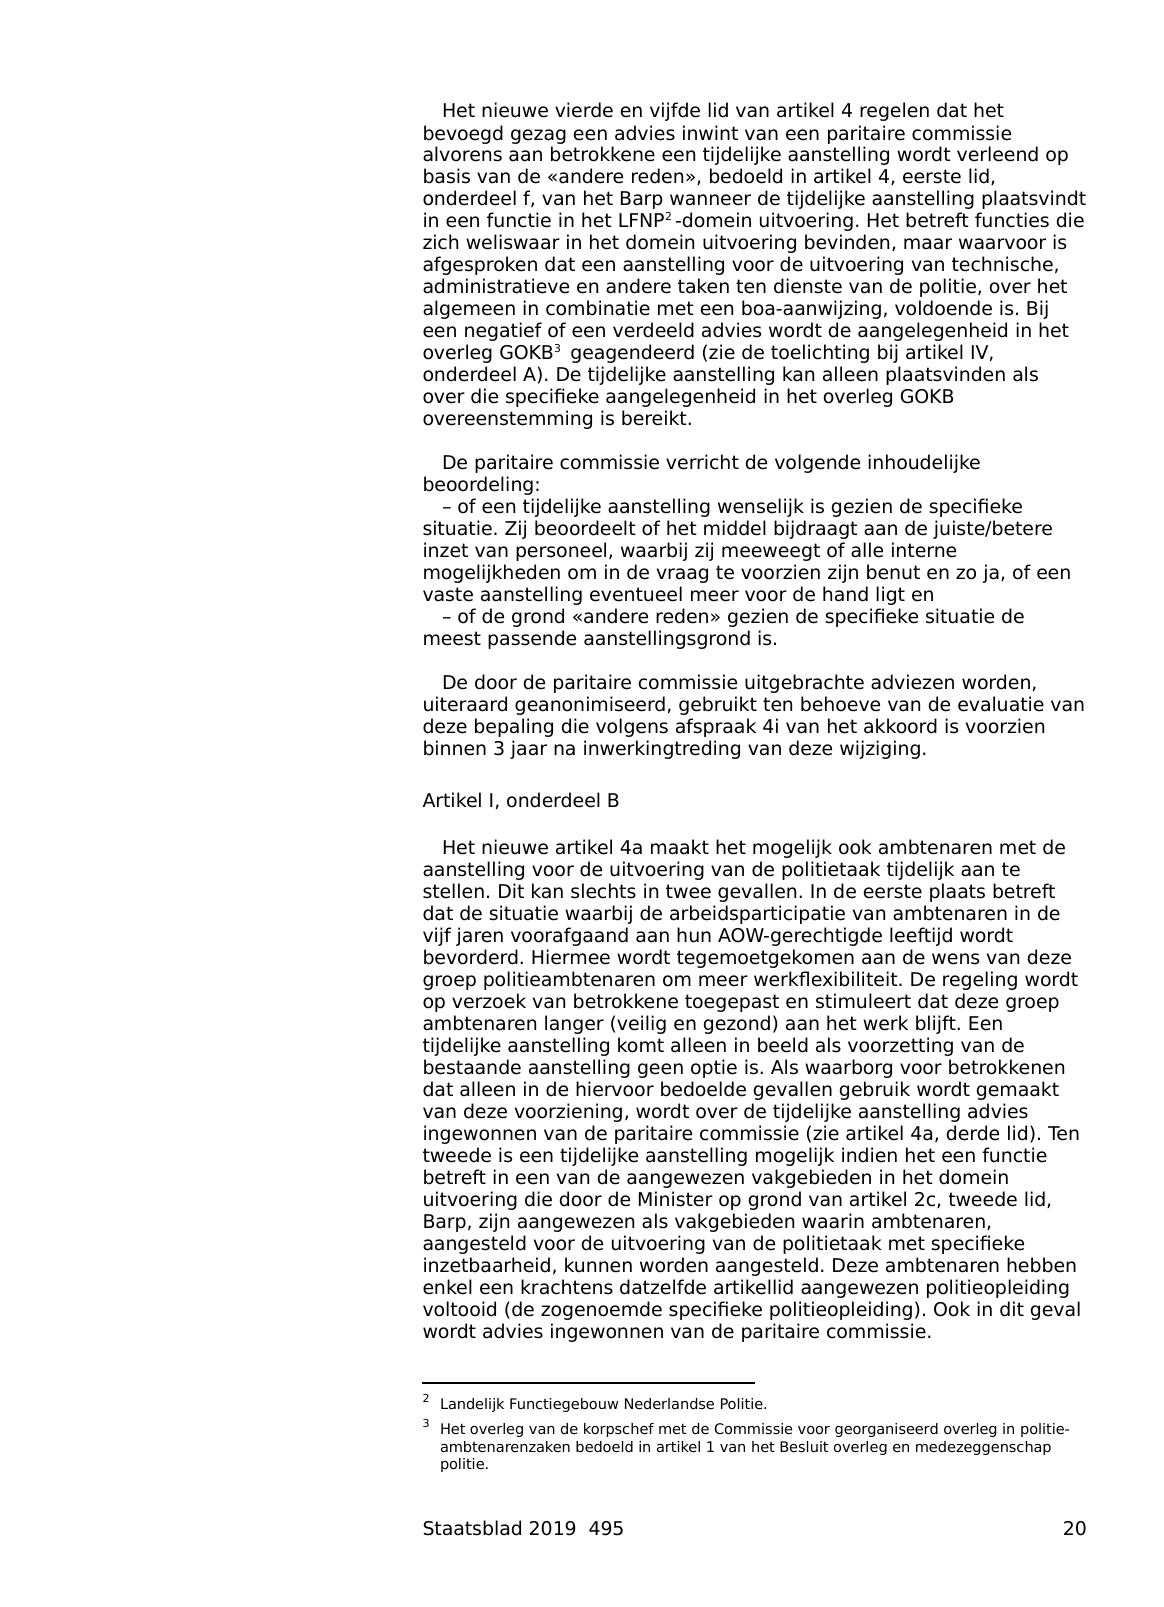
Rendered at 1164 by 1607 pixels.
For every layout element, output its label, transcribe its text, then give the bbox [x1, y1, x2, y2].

subtitle Artikel I, onderdeel B [422, 790, 1087, 812]
text – of de grond «andere reden» gezien de specifieke situatie de meest passende aanstellingsgrond is. [422, 606, 1087, 650]
text – of een tijdelijke aanstelling wenselijk is gezien de specifieke situatie. Zij beoordeelt of het middel bijdraagt aan de juiste/betere inzet van personeel, waarbij zij meeweegt of alle interne mogelijkheden om in de vraag te voorzien zijn benut en zo ja, of een vaste aanstelling eventueel meer voor de hand ligt en [422, 496, 1087, 606]
text Het nieuwe artikel 4a maakt het mogelijk ook ambtenaren met de aanstelling voor de uitvoering van de politietaak tijdelijk aan te stellen. Dit kan slechts in twee gevallen. In de eerste plaats betreft dat de situatie waarbij de arbeidsparticipatie van ambtenaren in de vijf jaren voorafgaand aan hun AOW-gerechtigde leeftijd wordt bevorderd. Hiermee wordt tegemoetgekomen aan de wens van deze groep politieambtenaren om meer werkflexibiliteit. De regeling wordt op verzoek van betrokkene toegepast en stimuleert dat deze groep ambtenaren langer (veilig en gezond) aan het werk blijft. Een tijdelijke aanstelling komt alleen in beeld als voorzetting van de bestaande aanstelling geen optie is. Als waarborg voor betrokkenen dat alleen in de hiervoor bedoelde gevallen gebruik wordt gemaakt van deze voorziening, wordt over de tijdelijke aanstelling advies ingewonnen van de paritaire commissie (zie artikel 4a, derde lid). Ten tweede is een tijdelijke aanstelling mogelijk indien het een functie betreft in een van de aangewezen vakgebieden in het domein uitvoering die door de Minister op grond van artikel 2c, tweede lid, Barp, zijn aangewezen als vakgebieden waarin ambtenaren, aangesteld voor de uitvoering van de politietaak met specifieke inzetbaarheid, kunnen worden aangesteld. Deze ambtenaren hebben enkel een krachtens datzelfde artikellid aangewezen politieopleiding voltooid (de zogenoemde specifieke politieopleiding). Ook in dit geval wordt advies ingewonnen van de paritaire commissie. [422, 837, 1087, 1343]
text Het overleg van de korpschef met de Commissie voor georganiseerd overleg in politie-ambtenarenzaken bedoeld in artikel 1 van het Besluit overleg en medezeggenschap politie. [422, 1417, 1087, 1473]
text De door de paritaire commissie uitgebrachte adviezen worden, uiteraard geanonimiseerd, gebruikt ten behoeve van de evaluatie van deze bepaling die volgens afspraak 4i van het akkoord is voorzien binnen 3 jaar na inwerkingtreding van deze wijziging. [422, 672, 1087, 760]
text Landelijk Functiegebouw Nederlandse Politie. [422, 1392, 1087, 1414]
text De paritaire commissie verricht de volgende inhoudelijke beoordeling: [422, 452, 1087, 496]
text Het nieuwe vierde en vijfde lid van artikel 4 regelen dat het bevoegd gezag een advies inwint van een paritaire commissie alvorens aan betrokkene een tijdelijke aanstelling wordt verleend op basis van de «andere reden», bedoeld in artikel 4, eerste lid, onderdeel f, van het Barp wanneer de tijdelijke aanstelling plaatsvindt in een functie in het LFNP-domein uitvoering. Het betreft functies die zich weliswaar in het domein uitvoering bevinden, maar waarvoor is afgesproken dat een aanstelling voor de uitvoering van technische, administratieve en andere taken ten dienste van de politie, over het algemeen in combinatie met een boa-aanwijzing, voldoende is. Bij een negatief of een verdeeld advies wordt de aangelegenheid in het overleg GOKB geagendeerd (zie de toelichting bij artikel IV, onderdeel A). De tijdelijke aanstelling kan alleen plaatsvinden als over die specifieke aangelegenheid in het overleg GOKB overeenstemming is bereikt. [422, 100, 1087, 430]
